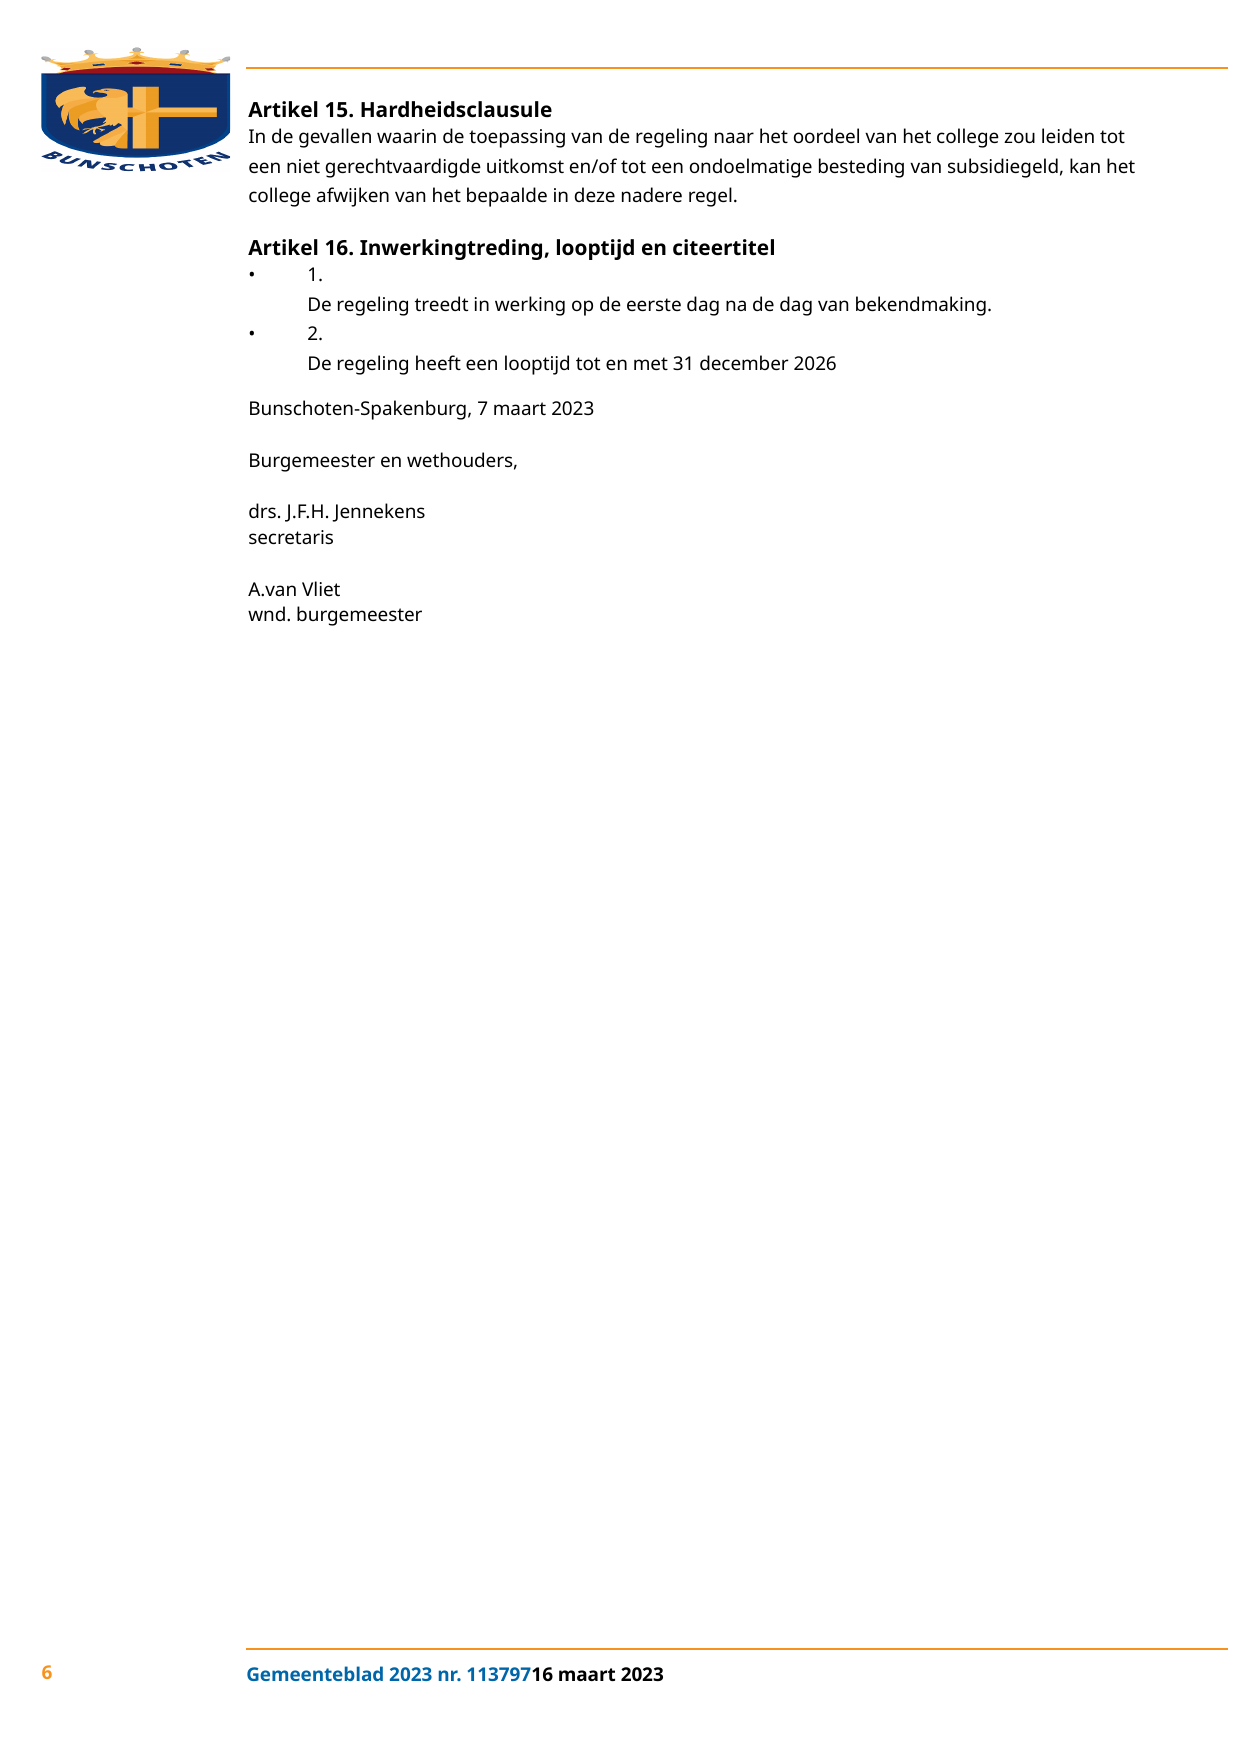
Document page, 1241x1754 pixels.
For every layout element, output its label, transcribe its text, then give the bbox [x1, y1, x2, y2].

list 1. [248, 261, 1152, 287]
text secretaris [248, 524, 1152, 550]
list 2. [248, 320, 1152, 346]
text A.van Vliet [248, 576, 1152, 601]
text Artikel 15. Hardheidsclausule [248, 95, 1152, 123]
text Artikel 16. Inwerkingtreding, looptijd en citeertitel [248, 233, 1152, 261]
list De regeling treedt in werking op de eerste dag na de dag van bekendmaking. [248, 291, 1152, 317]
text In de gevallen waarin de toepassing van de regeling naar het oordeel van het college zou leiden tot een niet gerechtvaardigde uitkomst en/of tot een ondoelmatige besteding van subsidiegeld, kan het college afwijken van het bepaalde in deze nadere regel. [248, 123, 1152, 208]
text Burgemeester en wethouders, [248, 447, 1152, 473]
picture [41, 47, 231, 172]
list De regeling heeft een looptijd tot en met 31 december 2026 [248, 350, 1152, 376]
text wnd. burgemeester [248, 601, 1152, 627]
text drs. J.F.H. Jennekens [248, 498, 1152, 524]
text Bunschoten-Spakenburg, 7 maart 2023 [248, 396, 1152, 421]
